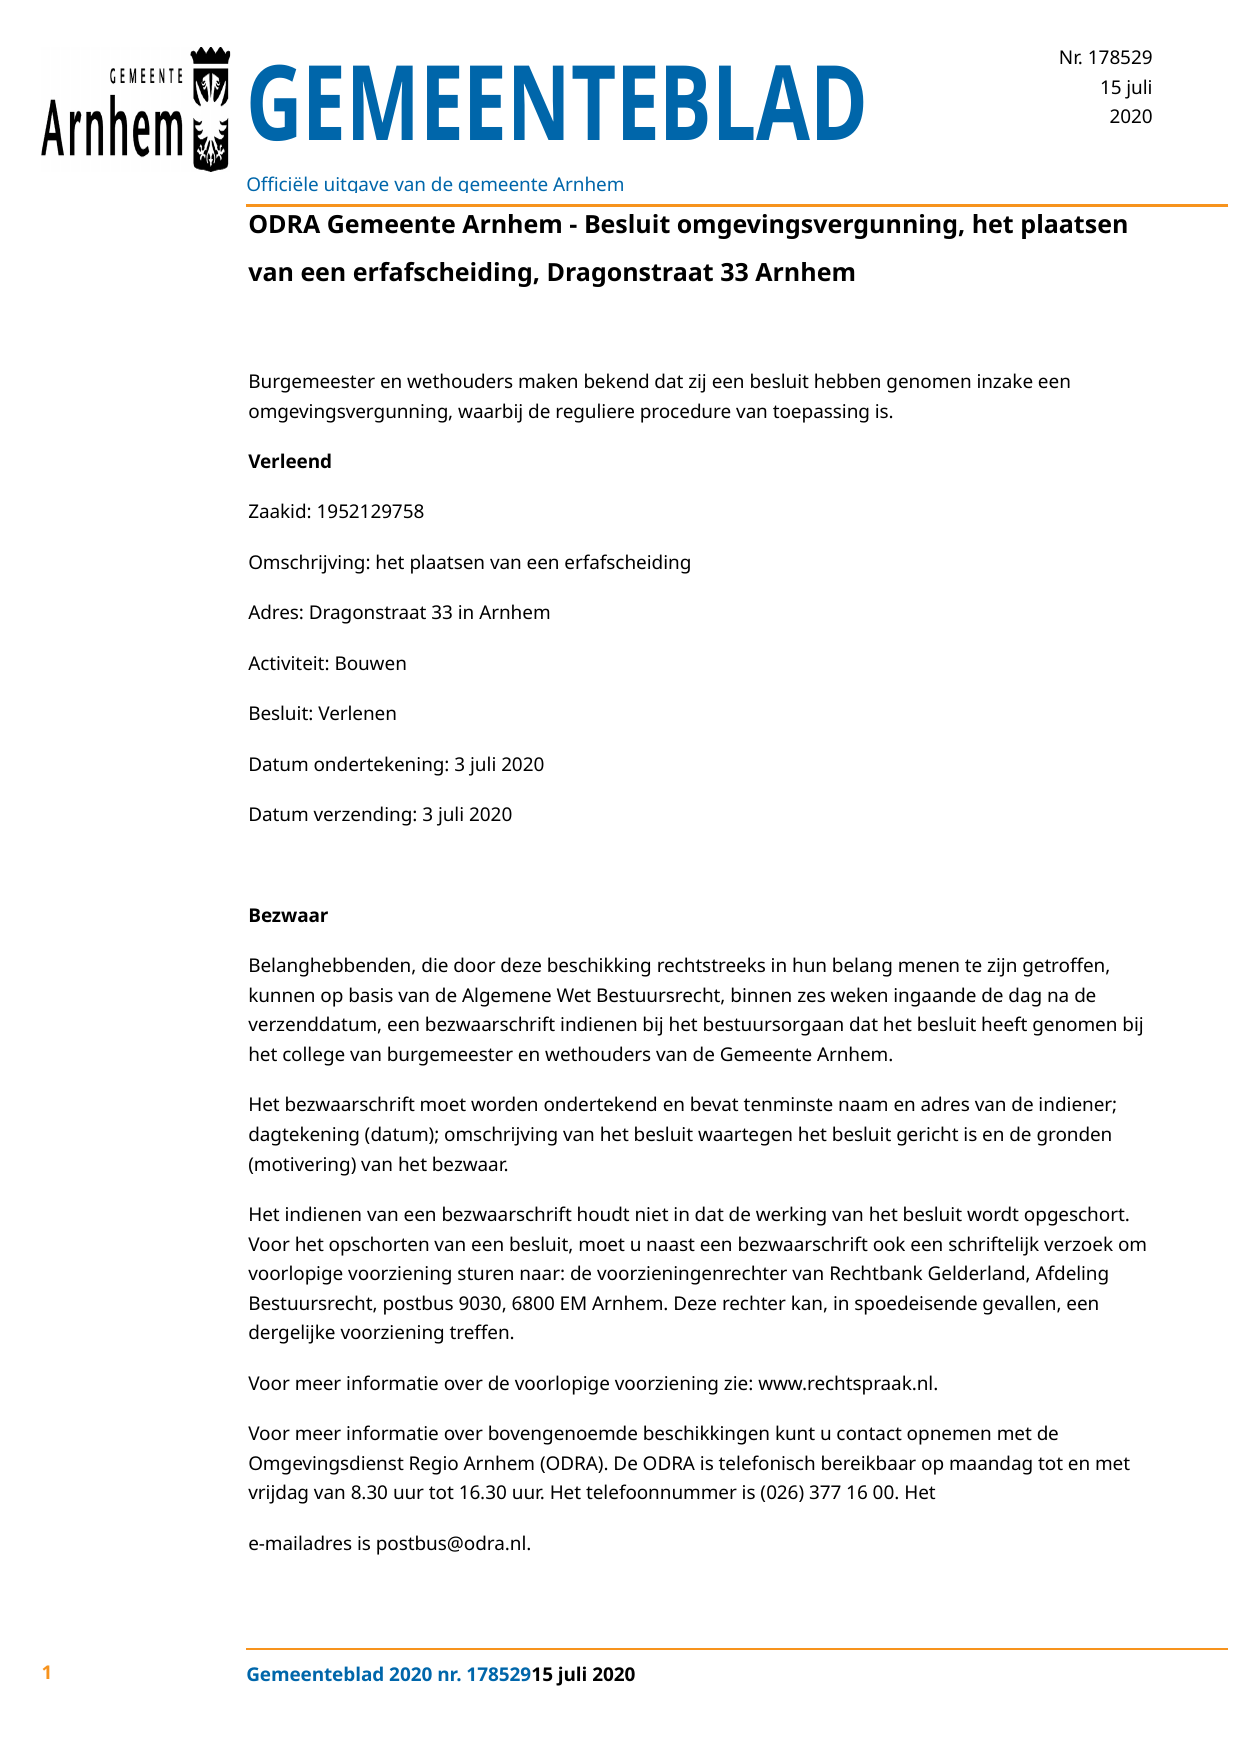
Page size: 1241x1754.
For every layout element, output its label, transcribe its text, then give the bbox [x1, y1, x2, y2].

text Het indienen van een bezwaarschrift houdt niet in dat de werking van het besluit wordt opgeschort. Voor het opschorten van een besluit, moet u naast een bezwaarschrift ook een schriftelijk verzoek om voorlopige voorziening sturen naar: de voorzieningenrechter van Rechtbank Gelderland, Afdeling Bestuursrecht, postbus 9030, 6800 EM Arnhem. Deze rechter kan, in spoedeisende gevallen, een dergelijke voorziening treffen. [248, 1201, 1152, 1345]
text Datum ondertekening: 3 juli 2020 [248, 751, 1152, 777]
text Omschrijving: het plaatsen van een erfafscheiding [248, 549, 1152, 575]
text Datum verzending: 3 juli 2020 [248, 801, 1152, 827]
text Activiteit: Bouwen [248, 650, 1152, 676]
text e-mailadres is postbus@odra.nl. [248, 1530, 1152, 1556]
text Voor meer informatie over bovengenoemde beschikkingen kunt u contact opnemen met de Omgevingsdienst Regio Arnhem (ODRA). De ODRA is telefonisch bereikbaar op maandag tot en met vrijdag van 8.30 uur tot 16.30 uur. Het telefoonnummer is (026) 377 16 00. Het [248, 1420, 1152, 1505]
text Het bezwaarschrift moet worden ondertekend en bevat tenminste naam en adres van de indiener; dagtekening (datum); omschrijving van het besluit waartegen het besluit gericht is en de gronden (motivering) van het bezwaar. [248, 1092, 1152, 1177]
text ODRA Gemeente Arnhem - Besluit omgevingsvergunning, het plaatsen van een erfafscheiding, Dragonstraat 33 Arnhem [248, 207, 1152, 288]
text Adres: Dragonstraat 33 in Arnhem [248, 599, 1152, 625]
text Burgemeester en wethouders maken bekend dat zij een besluit hebben genomen inzake een omgevingsvergunning, waarbij de reguliere procedure van toepassing is. [248, 368, 1152, 424]
text Voor meer informatie over de voorlopige voorziening zie: www.rechtspraak.nl. [248, 1370, 1152, 1396]
picture [41, 47, 231, 172]
text Belanghebbenden, die door deze beschikking rechtstreeks in hun belang menen te zijn getroffen, kunnen op basis van de Algemene Wet Bestuursrecht, binnen zes weken ingaande de dag na de verzenddatum, een bezwaarschrift indienen bij het bestuursorgaan dat het besluit heeft genomen bij het college van burgemeester en wethouders van de Gemeente Arnhem. [248, 952, 1152, 1067]
text Bezwaar [248, 902, 1152, 928]
text Besluit: Verlenen [248, 700, 1152, 726]
text Verleend [248, 448, 1152, 474]
text Zaakid: 1952129758 [248, 499, 1152, 524]
